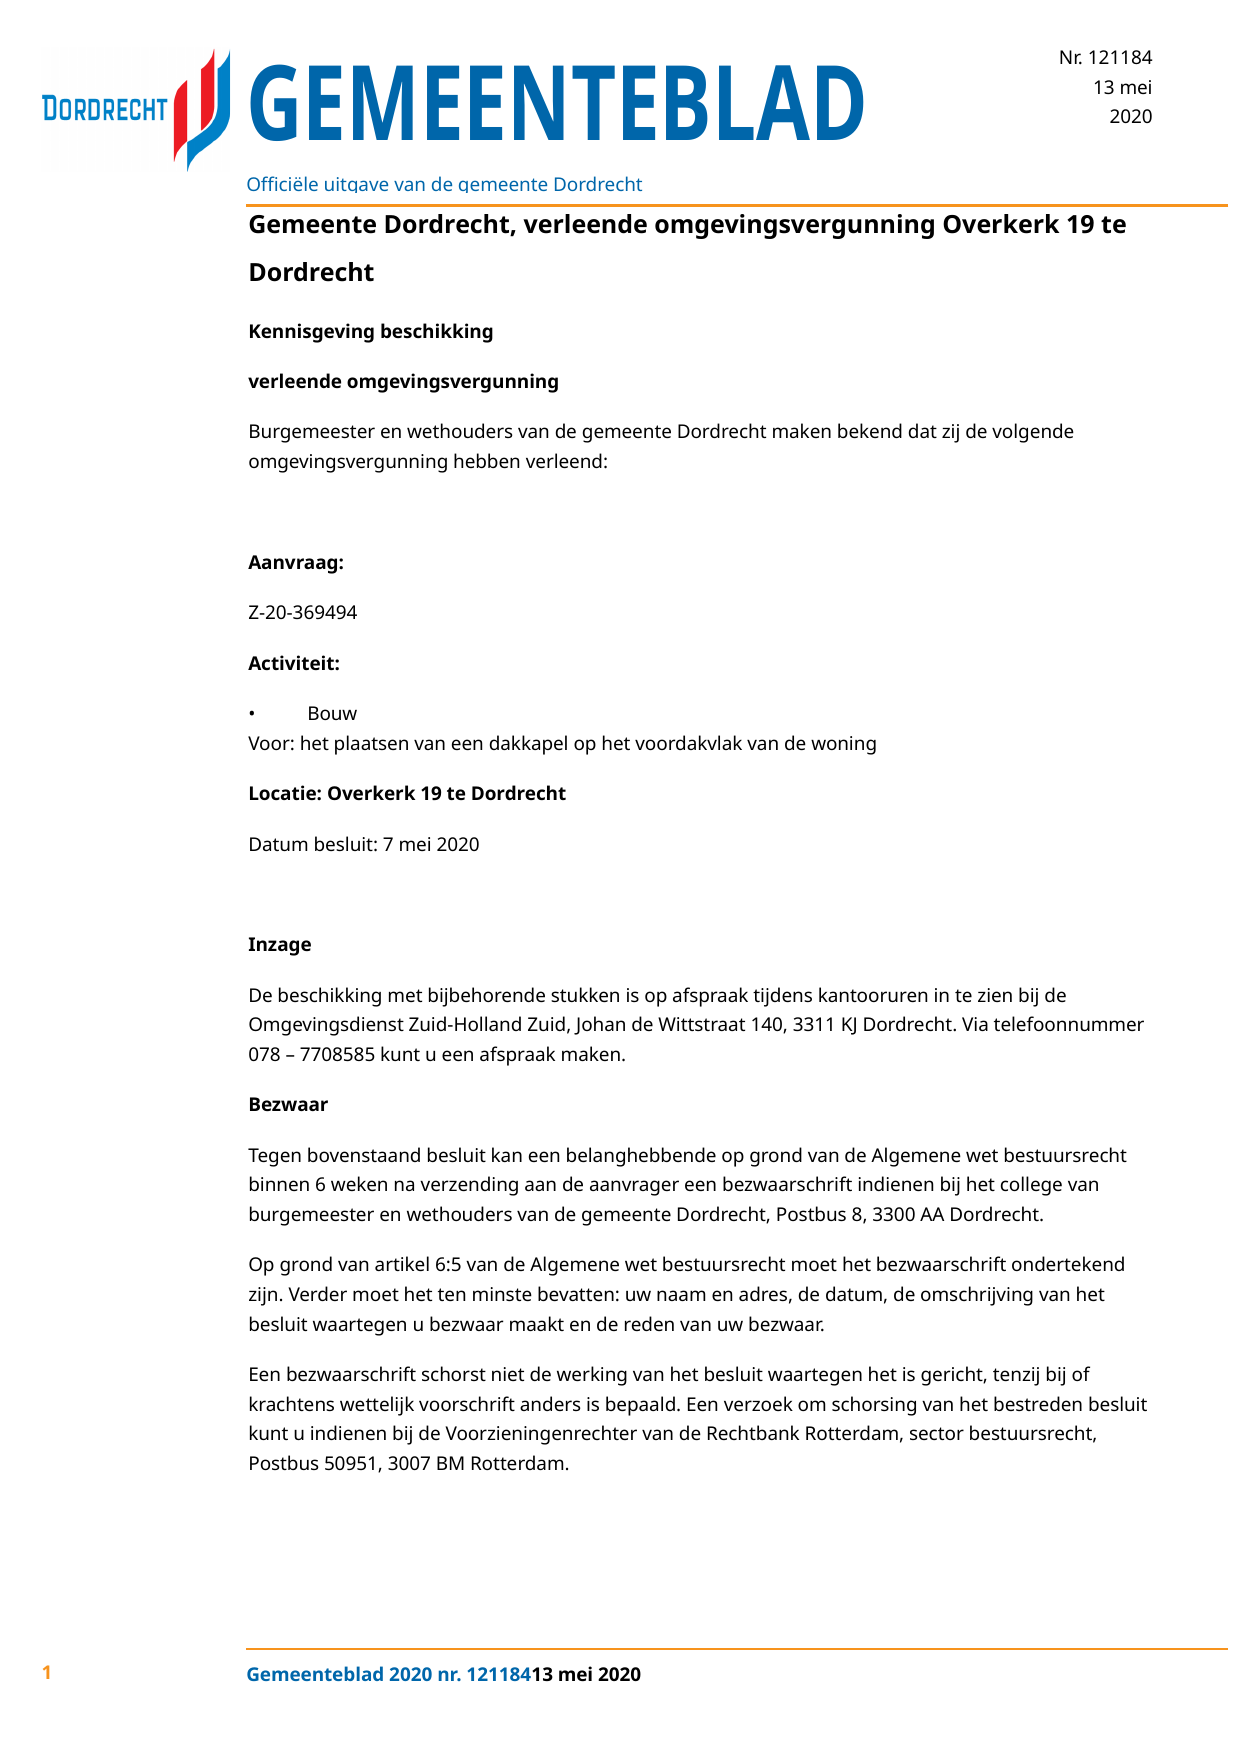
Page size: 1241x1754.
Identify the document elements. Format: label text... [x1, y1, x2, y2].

list Bouw [248, 700, 1152, 726]
text Op grond van artikel 6:5 van de Algemene wet bestuursrecht moet het bezwaarschrift ondertekend zijn. Verder moet het ten minste bevatten: uw naam en adres, de datum, de omschrijving van het besluit waartegen u bezwaar maakt en de reden van uw bezwaar. [248, 1252, 1152, 1337]
text Activiteit: [248, 650, 1152, 676]
text Kennisgeving beschikking [248, 318, 1152, 344]
text Aanvraag: [248, 549, 1152, 575]
picture [41, 47, 231, 172]
text verleende omgevingsvergunning [248, 368, 1152, 394]
text Gemeente Dordrecht, verleende omgevingsvergunning Overkerk 19 te Dordrecht [248, 207, 1152, 288]
text Tegen bovenstaand besluit kan een belanghebbende op grond van de Algemene wet bestuursrecht binnen 6 weken na verzending aan de aanvrager een bezwaarschrift indienen bij het college van burgemeester en wethouders van de gemeente Dordrecht, Postbus 8, 3300 AA Dordrecht. [248, 1142, 1152, 1227]
text Datum besluit: 7 mei 2020 [248, 831, 1152, 857]
text Inzage [248, 932, 1152, 957]
text Z-20-369494 [248, 599, 1152, 625]
text De beschikking met bijbehorende stukken is op afspraak tijdens kantooruren in te zien bij de Omgevingsdienst Zuid-Holland Zuid, Johan de Wittstraat 140, 3311 KJ Dordrecht. Via telefoonnummer 078 – 7708585 kunt u een afspraak maken. [248, 982, 1152, 1067]
text Bezwaar [248, 1092, 1152, 1117]
text Een bezwaarschrift schorst niet de werking van het besluit waartegen het is gericht, tenzij bij of krachtens wettelijk voorschrift anders is bepaald. Een verzoek om schorsing van het bestreden besluit kunt u indienen bij de Voorzieningenrechter van de Rechtbank Rotterdam, sector bestuursrecht, Postbus 50951, 3007 BM Rotterdam. [248, 1361, 1152, 1476]
text Voor: het plaatsen van een dakkapel op het voordakvlak van de woning [248, 730, 1152, 756]
text Burgemeester en wethouders van de gemeente Dordrecht maken bekend dat zij de volgende omgevingsvergunning hebben verleend: [248, 419, 1152, 474]
text Locatie: Overkerk 19 te Dordrecht [248, 780, 1152, 806]
